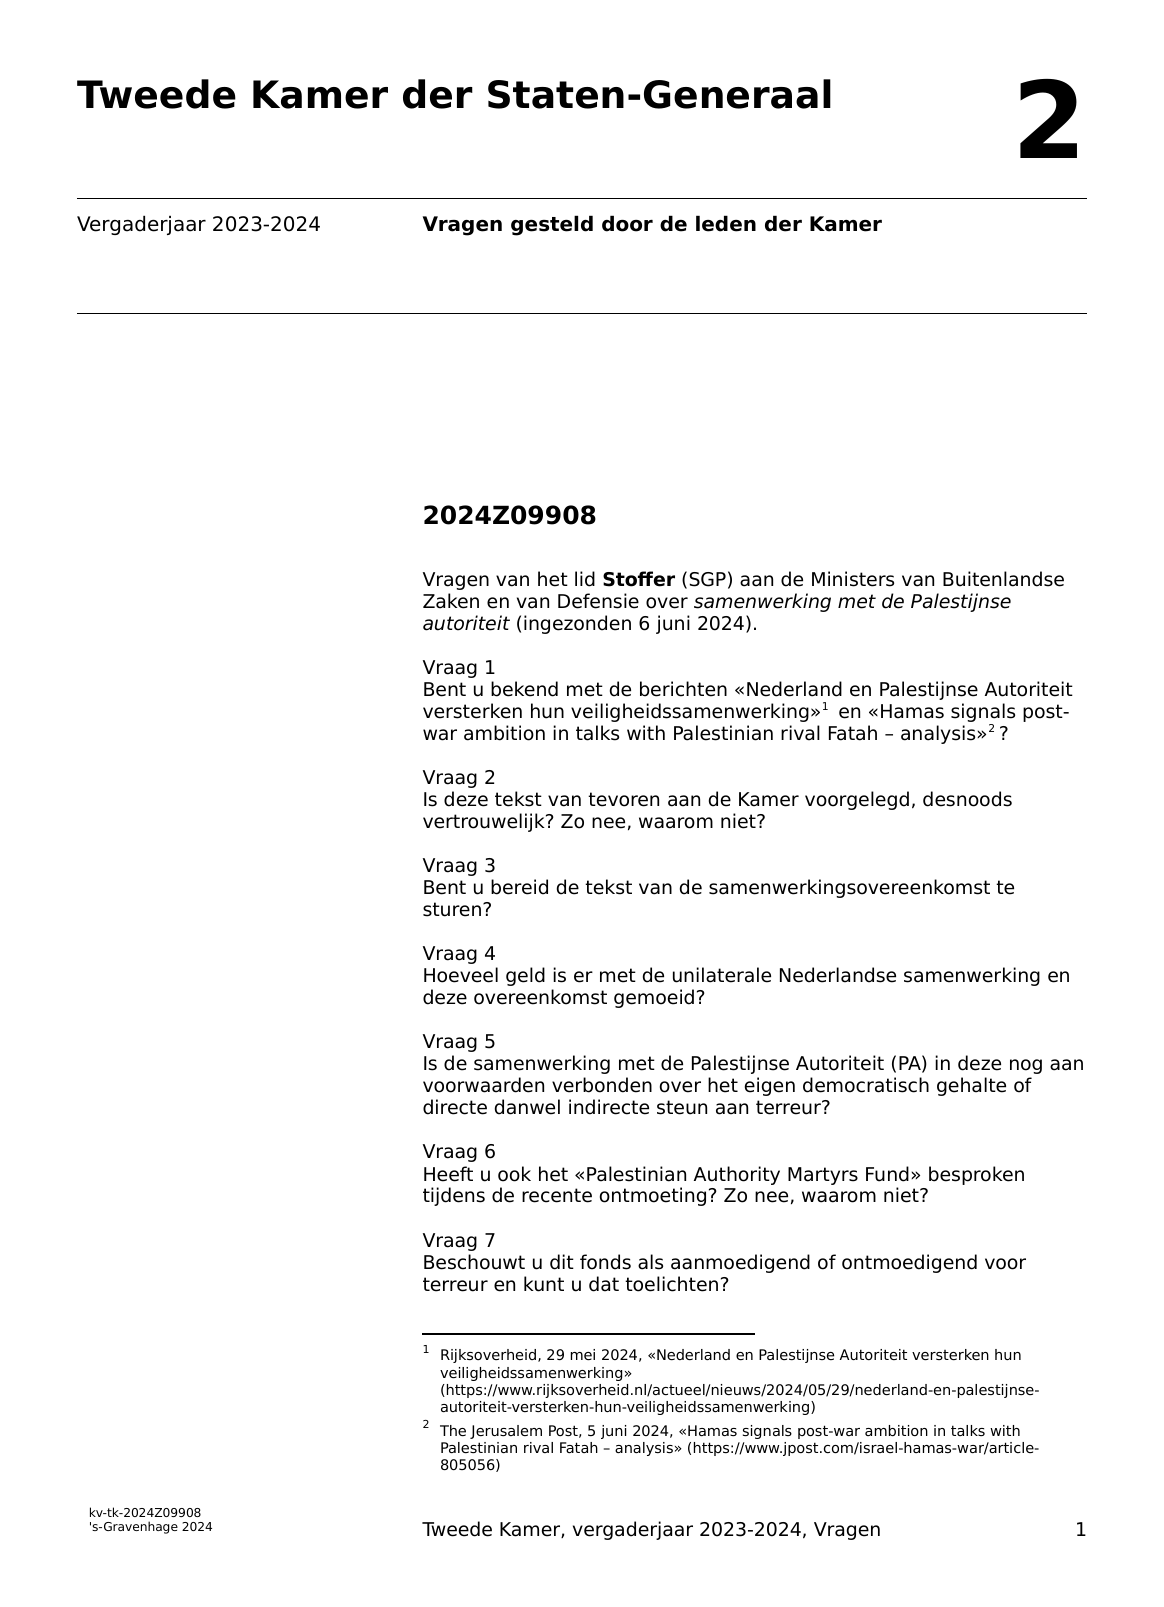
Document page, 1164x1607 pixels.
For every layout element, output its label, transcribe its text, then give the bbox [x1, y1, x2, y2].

text The Jerusalem Post, 5 juni 2024, «Hamas signals post-war ambition in talks with Palestinian rival Fatah – analysis» (https://www.jpost.com/israel-hamas-war/article-805056) [422, 1418, 1087, 1474]
table_header Tweede Kamer der Staten-Generaal [77, 59, 886, 198]
text Vraag 5 [422, 1031, 1087, 1053]
text Vraag 3 [422, 855, 1087, 877]
text Rijksoverheid, 29 mei 2024, «Nederland en Palestijnse Autoriteit versterken hun veiligheidssamenwerking» (https://www.rijksoverheid.nl/actueel/nieuws/2024/05/29/nederland-en-palestijnse-autoriteit-versterken-hun-veiligheidssamenwerking) [422, 1343, 1087, 1416]
text kv-tk-2024Z09908 [88, 1506, 323, 1520]
table_cell Vragen gesteld door de leden der Kamer [422, 199, 1087, 313]
text Hoeveel geld is er met de unilaterale Nederlandse samenwerking en deze overeenkomst gemoeid? [422, 965, 1087, 1009]
table_header 2 [886, 59, 1087, 198]
text Heeft u ook het «Palestinian Authority Martyrs Fund» besproken tijdens de recente ontmoeting? Zo nee, waarom niet? [422, 1163, 1087, 1207]
table_cell Vergaderjaar 2023-2024 [77, 199, 422, 313]
text Beschouwt u dit fonds als aanmoedigend of ontmoedigend voor terreur en kunt u dat toelichten? [422, 1252, 1087, 1296]
text 2024Z09908 [422, 501, 1087, 531]
text Vragen van het lid Stoffer (SGP) aan de Ministers van Buitenlandse Zaken en van Defensie over samenwerking met de Palestijnse autoriteit (ingezonden 6 juni 2024). [422, 569, 1087, 635]
text Is de samenwerking met de Palestijnse Autoriteit (PA) in deze nog aan voorwaarden verbonden over het eigen democratisch gehalte of directe danwel indirecte steun aan terreur? [422, 1053, 1087, 1119]
text Bent u bereid de tekst van de samenwerkingsovereenkomst te sturen? [422, 877, 1087, 921]
text 's-Gravenhage 2024 [88, 1520, 323, 1534]
text Bent u bekend met de berichten «Nederland en Palestijnse Autoriteit versterken hun veiligheidssamenwerking» en «Hamas signals post-war ambition in talks with Palestinian rival Fatah – analysis»? [422, 679, 1087, 745]
text Vraag 7 [422, 1229, 1087, 1252]
text Vraag 6 [422, 1141, 1087, 1163]
text Vraag 4 [422, 943, 1087, 965]
text Vraag 2 [422, 767, 1087, 789]
text Is deze tekst van tevoren aan de Kamer voorgelegd, desnoods vertrouwelijk? Zo nee, waarom niet? [422, 789, 1087, 833]
text Vraag 1 [422, 657, 1087, 679]
